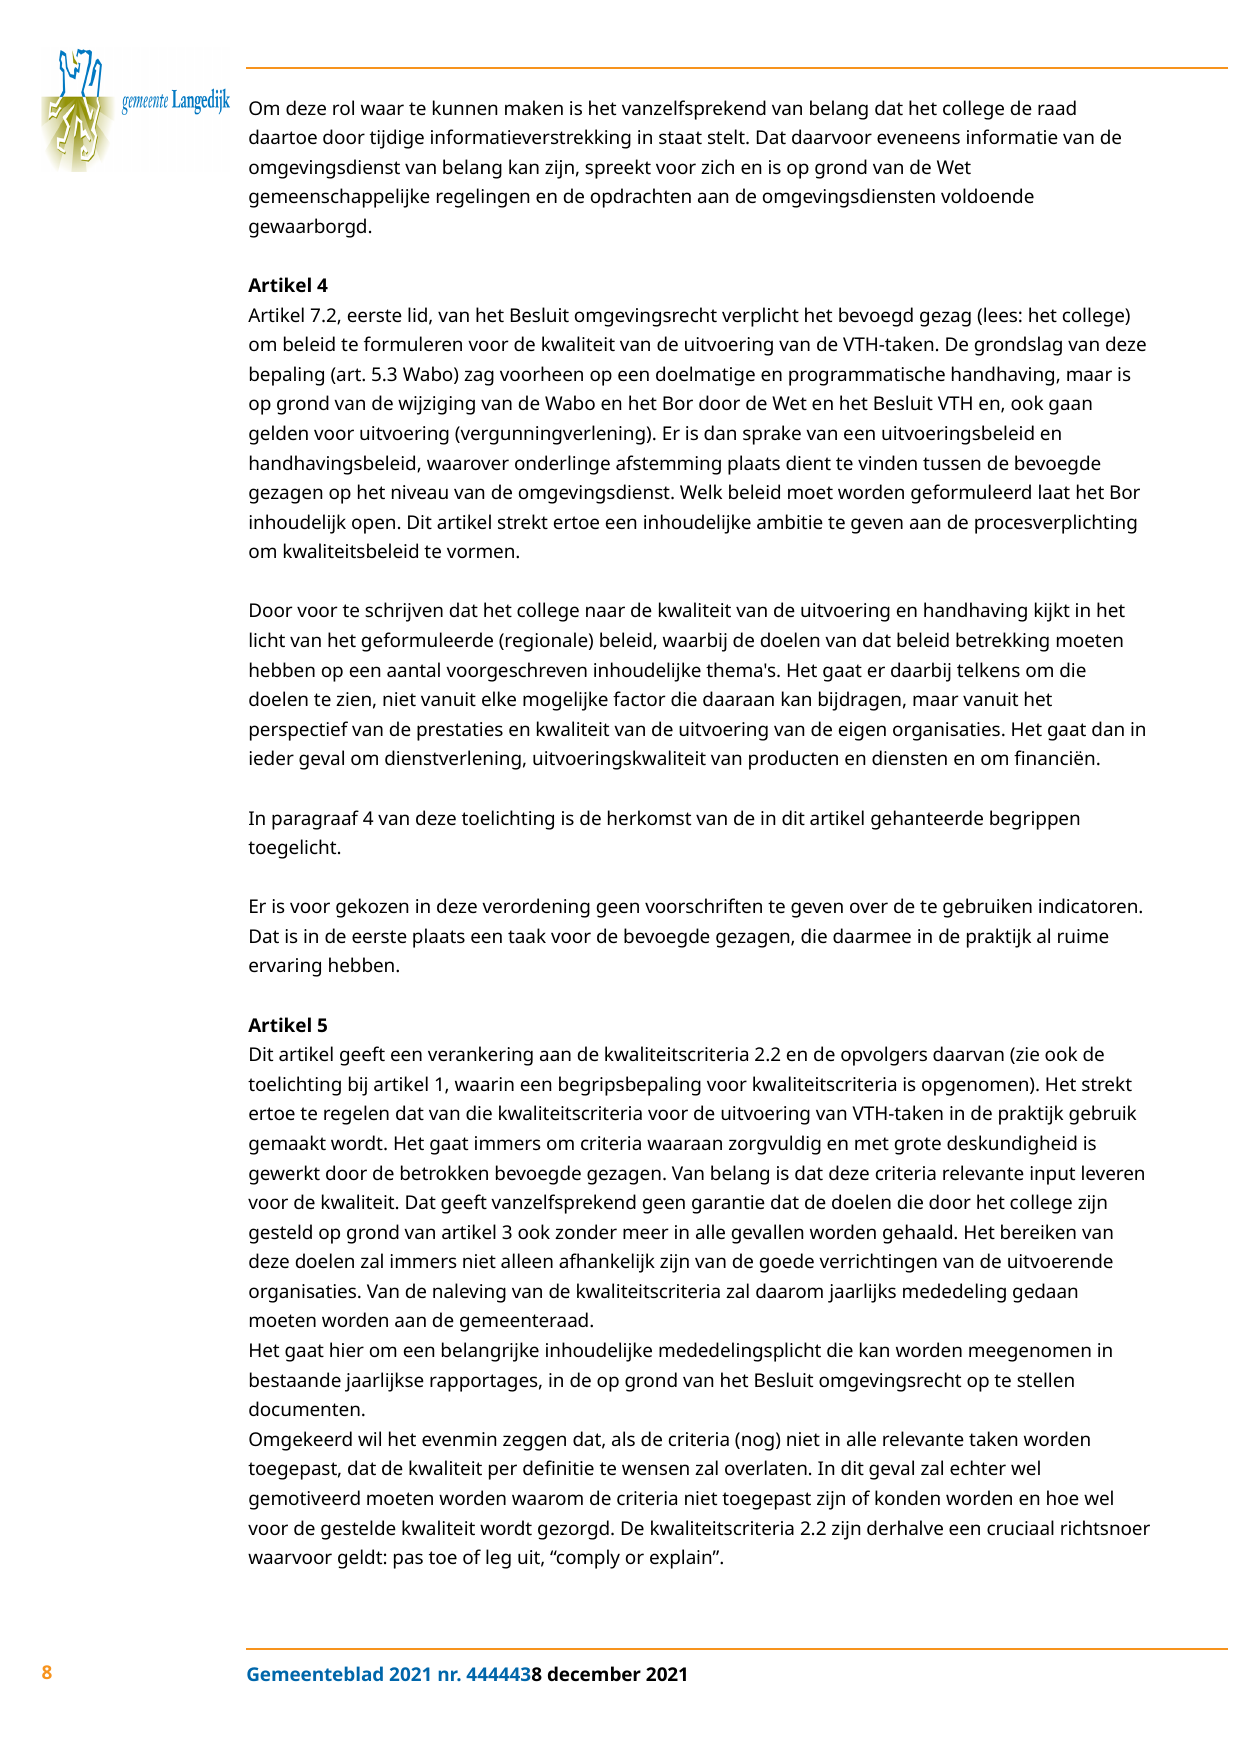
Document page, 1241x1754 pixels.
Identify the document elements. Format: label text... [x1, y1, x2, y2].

text Artikel 5 [248, 1012, 1152, 1038]
text Door voor te schrijven dat het college naar de kwaliteit van de uitvoering en handhaving kijkt in het licht van het geformuleerde (regionale) beleid, waarbij de doelen van dat beleid betrekking moeten hebben op een aantal voorgeschreven inhoudelijke thema's. Het gaat er daarbij telkens om die doelen te zien, niet vanuit elke mogelijke factor die daaraan kan bijdragen, maar vanuit het perspectief van de prestaties en kwaliteit van de uitvoering van de eigen organisaties. Het gaat dan in ieder geval om dienstverlening, uitvoeringskwaliteit van producten en diensten en om financiën. [248, 598, 1152, 771]
text Dit artikel geeft een verankering aan de kwaliteitscriteria 2.2 en de opvolgers daarvan (zie ook de toelichting bij artikel 1, waarin een begripsbepaling voor kwaliteitscriteria is opgenomen). Het strekt ertoe te regelen dat van die kwaliteitscriteria voor de uitvoering van VTH-taken in de praktijk gebruik gemaakt wordt. Het gaat immers om criteria waaraan zorgvuldig en met grote deskundigheid is gewerkt door de betrokken bevoegde gezagen. Van belang is dat deze criteria relevante input leveren voor de kwaliteit. Dat geeft vanzelfsprekend geen garantie dat de doelen die door het college zijn gesteld op grond van artikel 3 ook zonder meer in alle gevallen worden gehaald. Het bereiken van deze doelen zal immers niet alleen afhankelijk zijn van de goede verrichtingen van de uitvoerende organisaties. Van de naleving van de kwaliteitscriteria zal daarom jaarlijks mededeling gedaan moeten worden aan de gemeenteraad. [248, 1041, 1152, 1333]
text Er is voor gekozen in deze verordening geen voorschriften te geven over de te gebruiken indicatoren. Dat is in de eerste plaats een taak voor de bevoegde gezagen, die daarmee in de praktijk al ruime ervaring hebben. [248, 893, 1152, 978]
text Artikel 7.2, eerste lid, van het Besluit omgevingsrecht verplicht het bevoegd gezag (lees: het college) om beleid te formuleren voor de kwaliteit van de uitvoering van de VTH-taken. De grondslag van deze bepaling (art. 5.3 Wabo) zag voorheen op een doelmatige en programmatische handhaving, maar is op grond van de wijziging van de Wabo en het Bor door de Wet en het Besluit VTH en, ook gaan gelden voor uitvoering (vergunningverlening). Er is dan sprake van een uitvoeringsbeleid en handhavingsbeleid, waarover onderlinge afstemming plaats dient te vinden tussen de bevoegde gezagen op het niveau van de omgevingsdienst. Welk beleid moet worden geformuleerd laat het Bor inhoudelijk open. Dit artikel strekt ertoe een inhoudelijke ambitie te geven aan de procesverplichting om kwaliteitsbeleid te vormen. [248, 302, 1152, 564]
text In paragraaf 4 van deze toelichting is de herkomst van de in dit artikel gehanteerde begrippen toegelicht. [248, 805, 1152, 860]
text Om deze rol waar te kunnen maken is het vanzelfsprekend van belang dat het college de raad daartoe door tijdige informatieverstrekking in staat stelt. Dat daarvoor eveneens informatie van de omgevingsdienst van belang kan zijn, spreekt voor zich en is op grond van de Wet gemeenschappelijke regelingen en de opdrachten aan de omgevingsdiensten voldoende gewaarborgd. [248, 95, 1152, 239]
text Het gaat hier om een belangrijke inhoudelijke mededelingsplicht die kan worden meegenomen in bestaande jaarlijkse rapportages, in de op grond van het Besluit omgevingsrecht op te stellen documenten. [248, 1337, 1152, 1422]
text Artikel 4 [248, 272, 1152, 298]
text Omgekeerd wil het evenmin zeggen dat, als de criteria (nog) niet in alle relevante taken worden toegepast, dat de kwaliteit per definitie te wensen zal overlaten. In dit geval zal echter wel gemotiveerd moeten worden waarom de criteria niet toegepast zijn of konden worden en hoe wel voor de gestelde kwaliteit wordt gezorgd. De kwaliteitscriteria 2.2 zijn derhalve een cruciaal richtsnoer waarvoor geldt: pas toe of leg uit, “comply or explain”. [248, 1426, 1152, 1570]
picture [41, 47, 231, 172]
